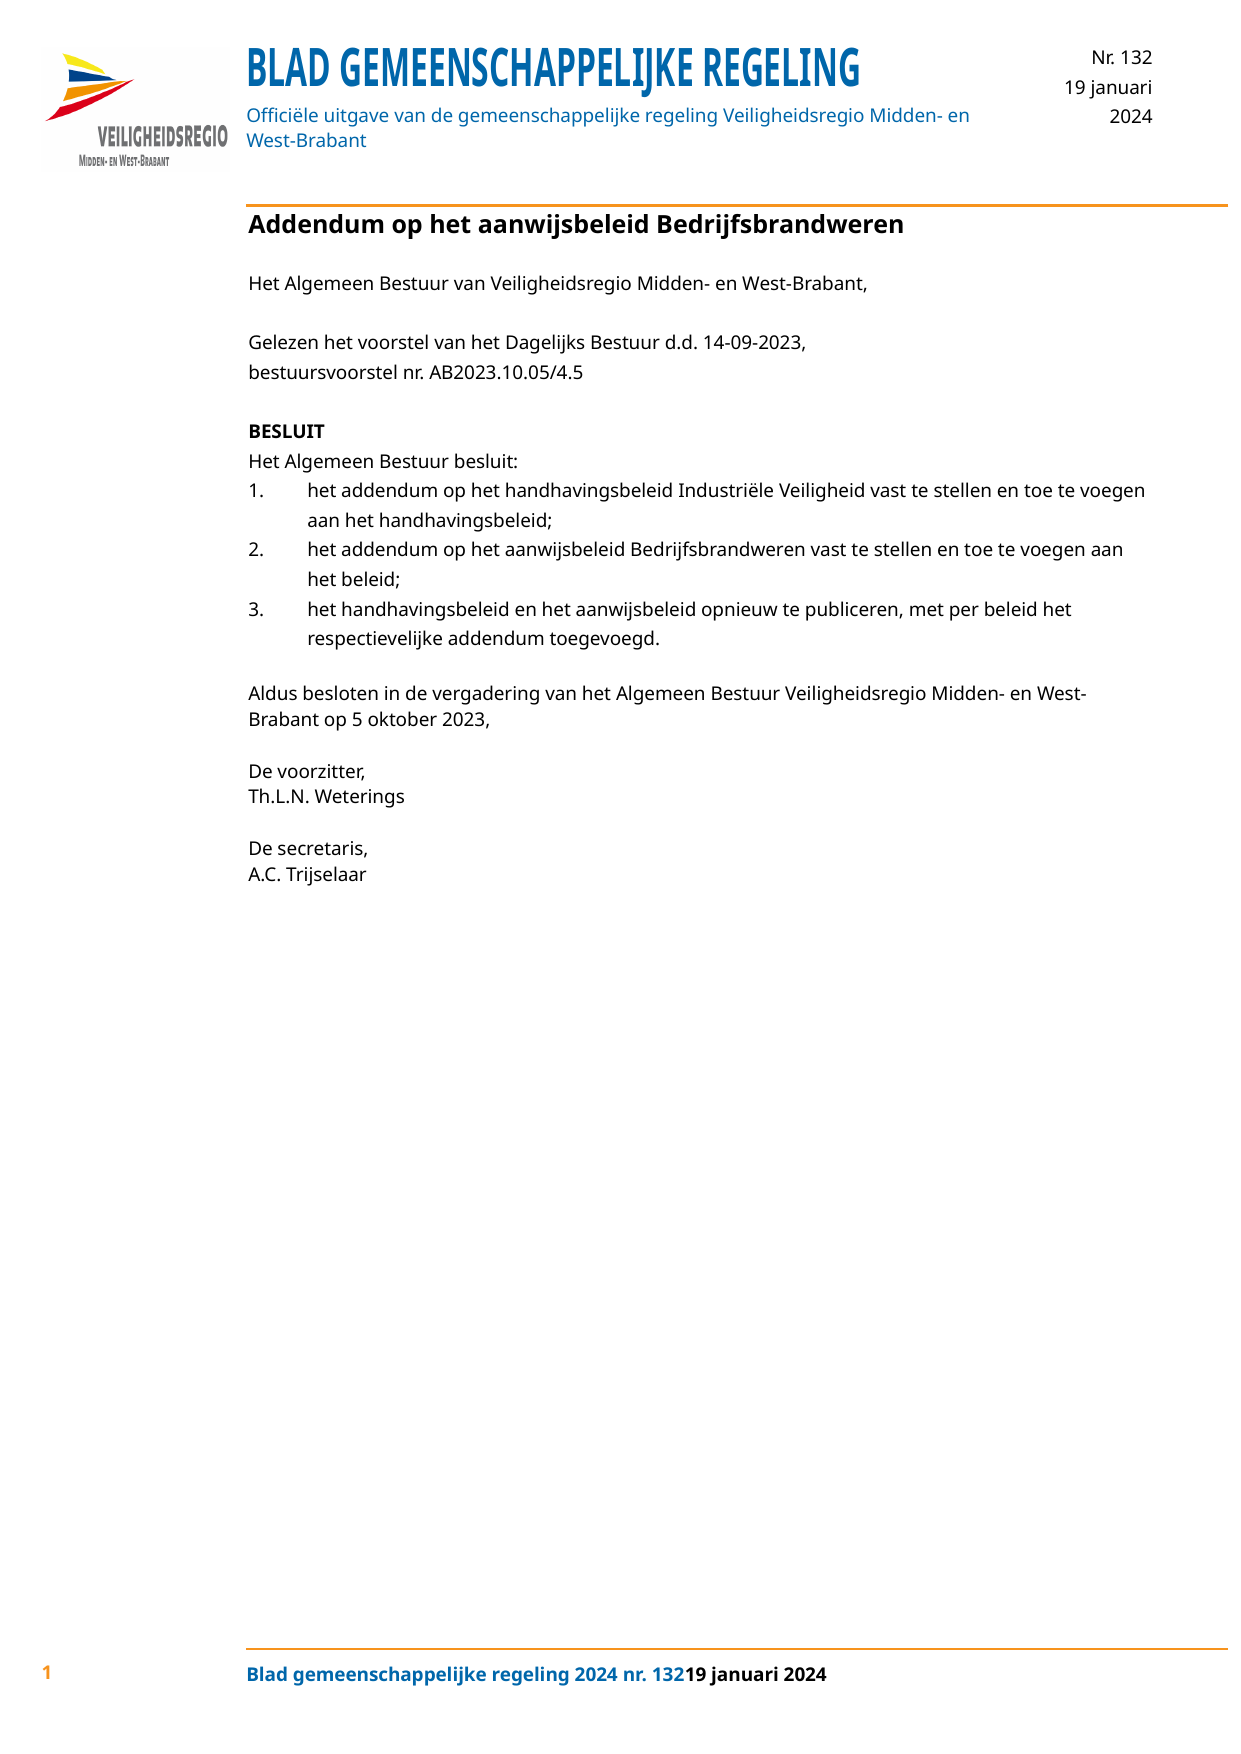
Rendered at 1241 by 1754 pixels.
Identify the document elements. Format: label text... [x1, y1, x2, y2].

list het addendum op het aanwijsbeleid Bedrijfsbrandweren vast te stellen en toe te voegen aan het beleid; [248, 537, 1152, 592]
text Het Algemeen Bestuur besluit: [248, 448, 1152, 473]
text Addendum op het aanwijsbeleid Bedrijfsbrandweren [248, 207, 1152, 241]
text Gelezen het voorstel van het Dagelijks Bestuur d.d. 14-09-2023, [248, 329, 1152, 355]
text BESLUIT [248, 418, 1152, 444]
list het addendum op het handhavingsbeleid Industriële Veiligheid vast te stellen en toe te voegen aan het handhavingsbeleid; [248, 477, 1152, 533]
text A.C. Trijselaar [248, 861, 1152, 886]
text Aldus besloten in de vergadering van het Algemeen Bestuur Veiligheidsregio Midden- en West-Brabant op 5 oktober 2023, [248, 681, 1152, 732]
text De secretaris, [248, 835, 1152, 861]
text De voorzitter, [248, 758, 1152, 783]
list het handhavingsbeleid en het aanwijsbeleid opnieuw te publiceren, met per beleid het respectievelijke addendum toegevoegd. [248, 596, 1152, 651]
text Th.L.N. Weterings [248, 783, 1152, 809]
text Het Algemeen Bestuur van Veiligheidsregio Midden- en West-Brabant, [248, 270, 1152, 296]
picture [41, 47, 231, 172]
text bestuursvoorstel nr. AB2023.10.05/4.5 [248, 359, 1152, 385]
